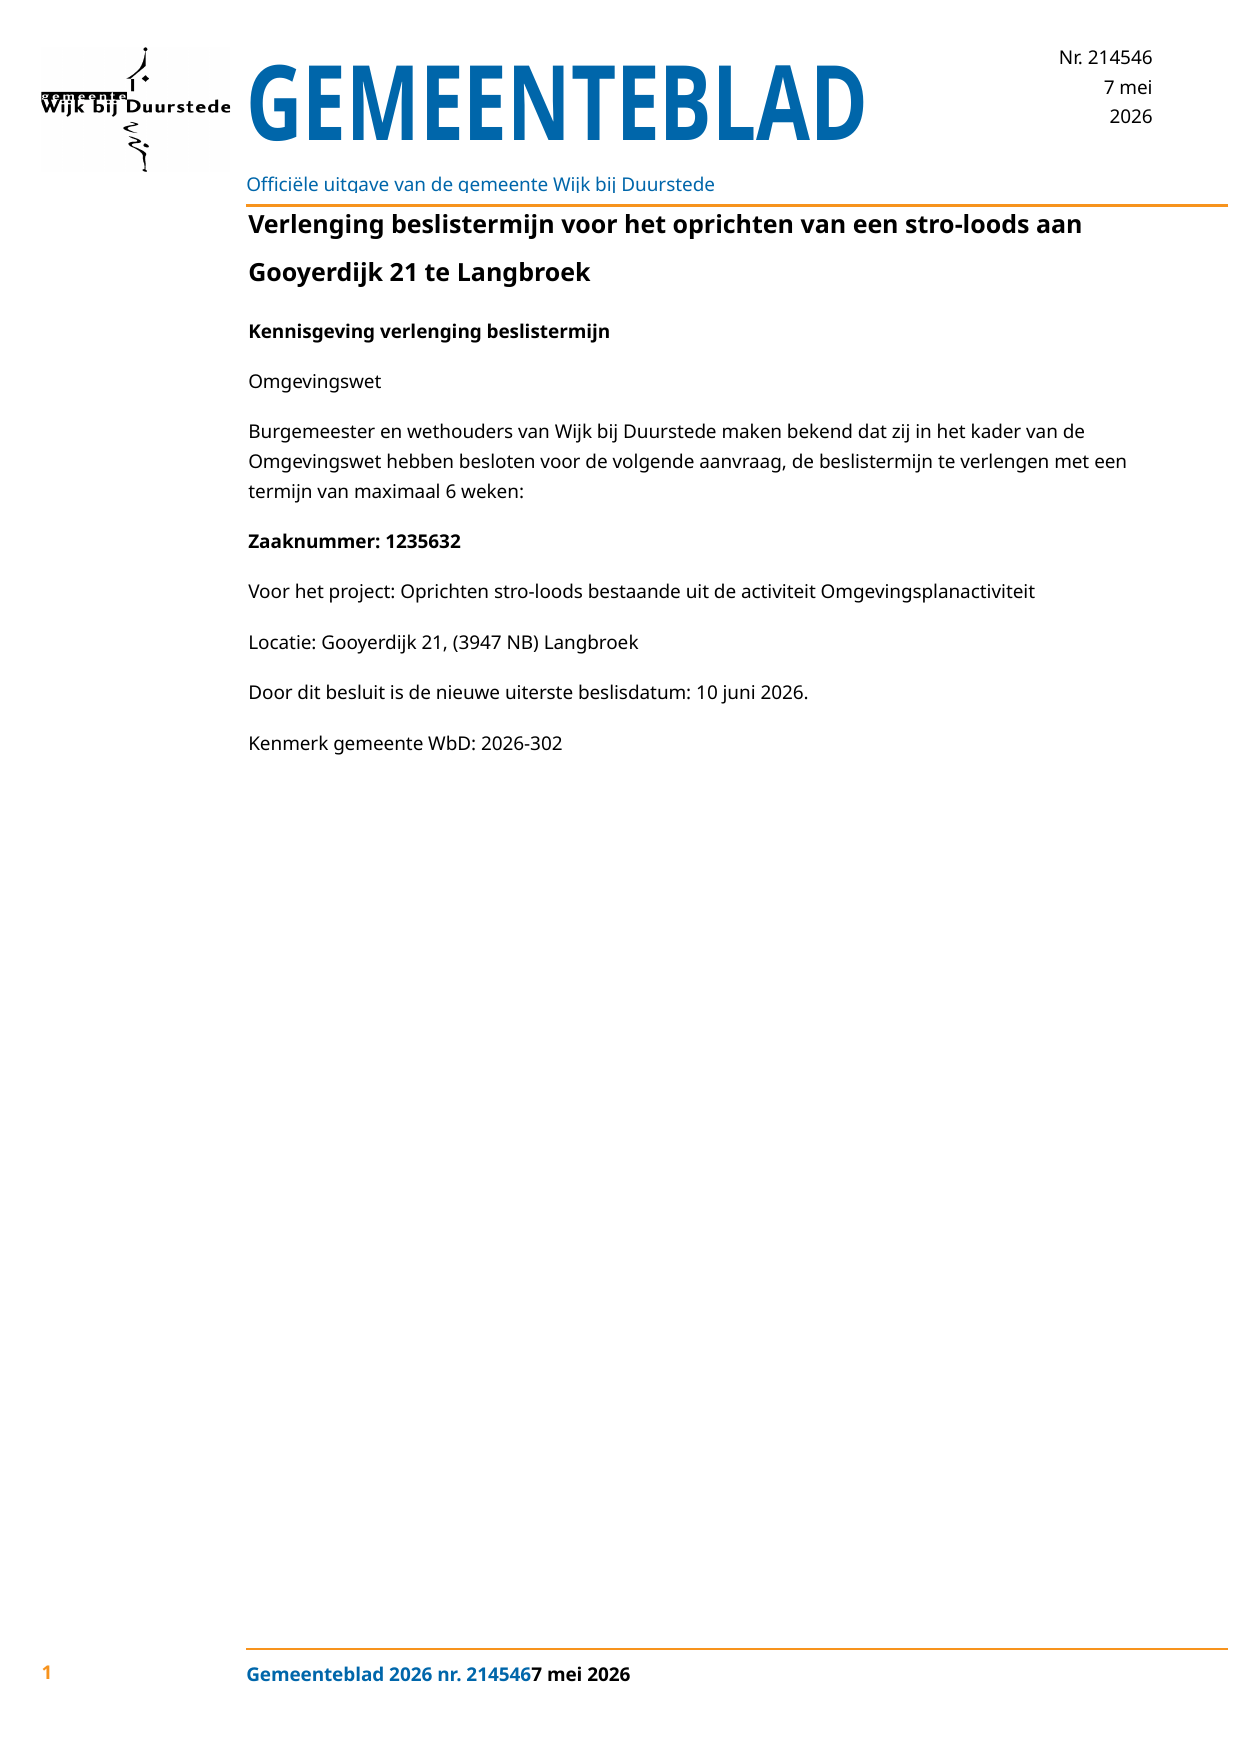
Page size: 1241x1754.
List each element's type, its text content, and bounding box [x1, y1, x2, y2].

text Omgevingswet [248, 368, 1152, 394]
text Locatie: Gooyerdijk 21, (3947 NB) Langbroek [248, 629, 1152, 655]
text Kennisgeving verlenging beslistermijn [248, 318, 1152, 344]
picture [41, 47, 231, 172]
text Kenmerk gemeente WbD: 2026-302 [248, 730, 1152, 756]
text Zaaknummer: 1235632 [248, 528, 1152, 554]
text Burgemeester en wethouders van Wijk bij Duurstede maken bekend dat zij in het kader van de Omgevingswet hebben besloten voor de volgende aanvraag, de beslistermijn te verlengen met een termijn van maximaal 6 weken: [248, 419, 1152, 504]
text Voor het project: Oprichten stro-loods bestaande uit de activiteit Omgevingsplanactiviteit [248, 579, 1152, 604]
text Door dit besluit is de nieuwe uiterste beslisdatum: 10 juni 2026. [248, 679, 1152, 705]
text Verlenging beslistermijn voor het oprichten van een stro-loods aan Gooyerdijk 21 te Langbroek [248, 207, 1152, 288]
